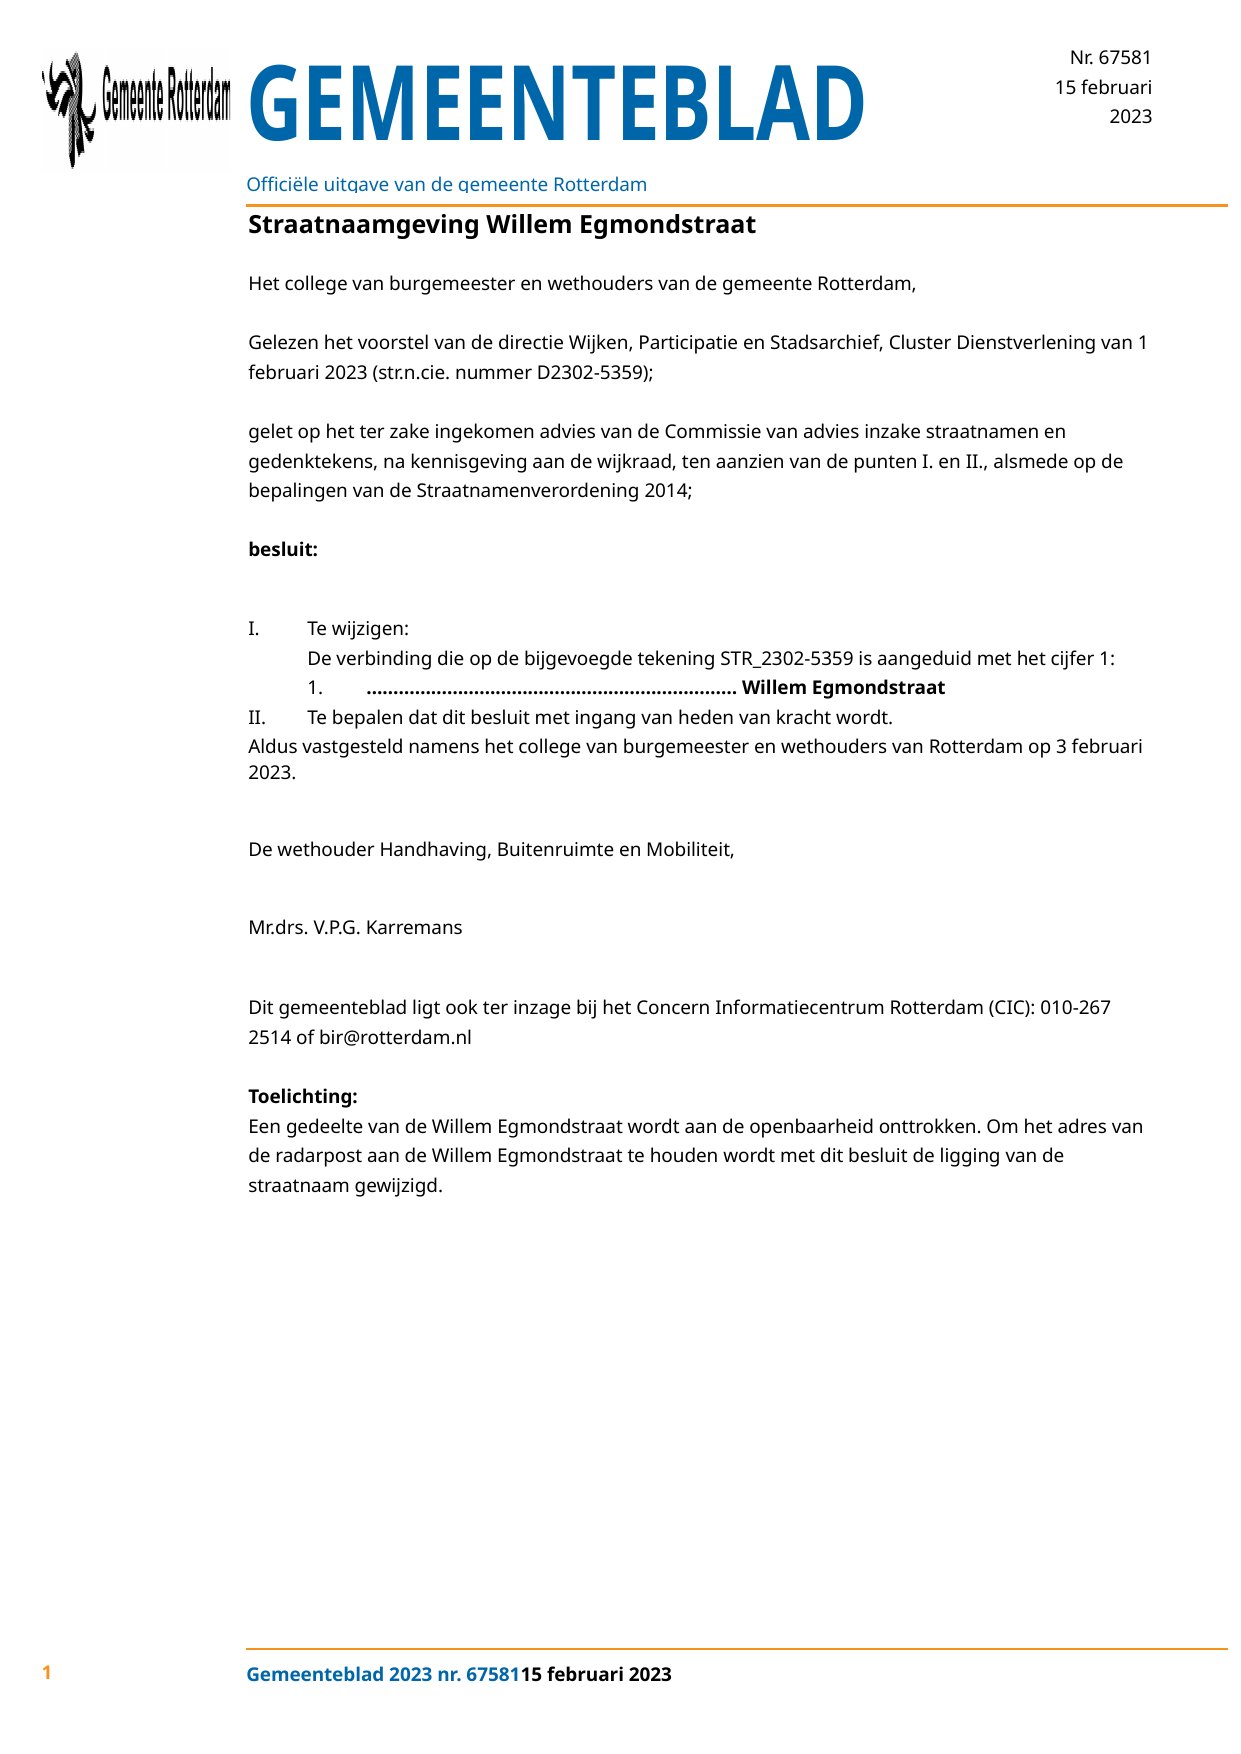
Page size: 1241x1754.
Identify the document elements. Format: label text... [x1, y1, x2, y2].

text Dit gemeenteblad ligt ook ter inzage bij het Concern Informatiecentrum Rotterdam (CIC): 010-267 2514 of bir@rotterdam.nl [248, 994, 1152, 1050]
text Een gedeelte van de Willem Egmondstraat wordt aan de openbaarheid onttrokken. Om het adres van de radarpost aan de Willem Egmondstraat te houden wordt met dit besluit de ligging van de straatnaam gewijzigd. [248, 1113, 1152, 1198]
text Toelichting: [248, 1083, 1152, 1109]
list Te bepalen dat dit besluit met ingang van heden van kracht wordt. [248, 704, 1152, 730]
text Aldus vastgesteld namens het college van burgemeester en wethouders van Rotterdam op 3 februari 2023. [248, 734, 1152, 785]
text Mr.drs. V.P.G. Karremans [248, 914, 1152, 939]
list De verbinding die op de bijgevoegde tekening STR_2302-5359 is aangeduid met het cijfer 1: [248, 645, 1152, 671]
picture [41, 47, 231, 172]
text Het college van burgemeester en wethouders van de gemeente Rotterdam, [248, 270, 1152, 296]
text besluit: [248, 537, 1152, 562]
text gelet op het ter zake ingekomen advies van de Commissie van advies inzake straatnamen en gedenktekens, na kennisgeving aan de wijkraad, ten aanzien van de punten I. en II., alsmede op de bepalingen van de Straatnamenverordening 2014; [248, 418, 1152, 503]
list …………………………………………………………… Willem Egmondstraat [307, 674, 1152, 700]
list Te wijzigen: [248, 615, 1152, 641]
text De wethouder Handhaving, Buitenruimte en Mobiliteit, [248, 837, 1152, 862]
text Gelezen het voorstel van de directie Wijken, Participatie en Stadsarchief, Cluster Dienstverlening van 1 februari 2023 (str.n.cie. nummer D2302-5359); [248, 329, 1152, 385]
text Straatnaamgeving Willem Egmondstraat [248, 207, 1152, 241]
